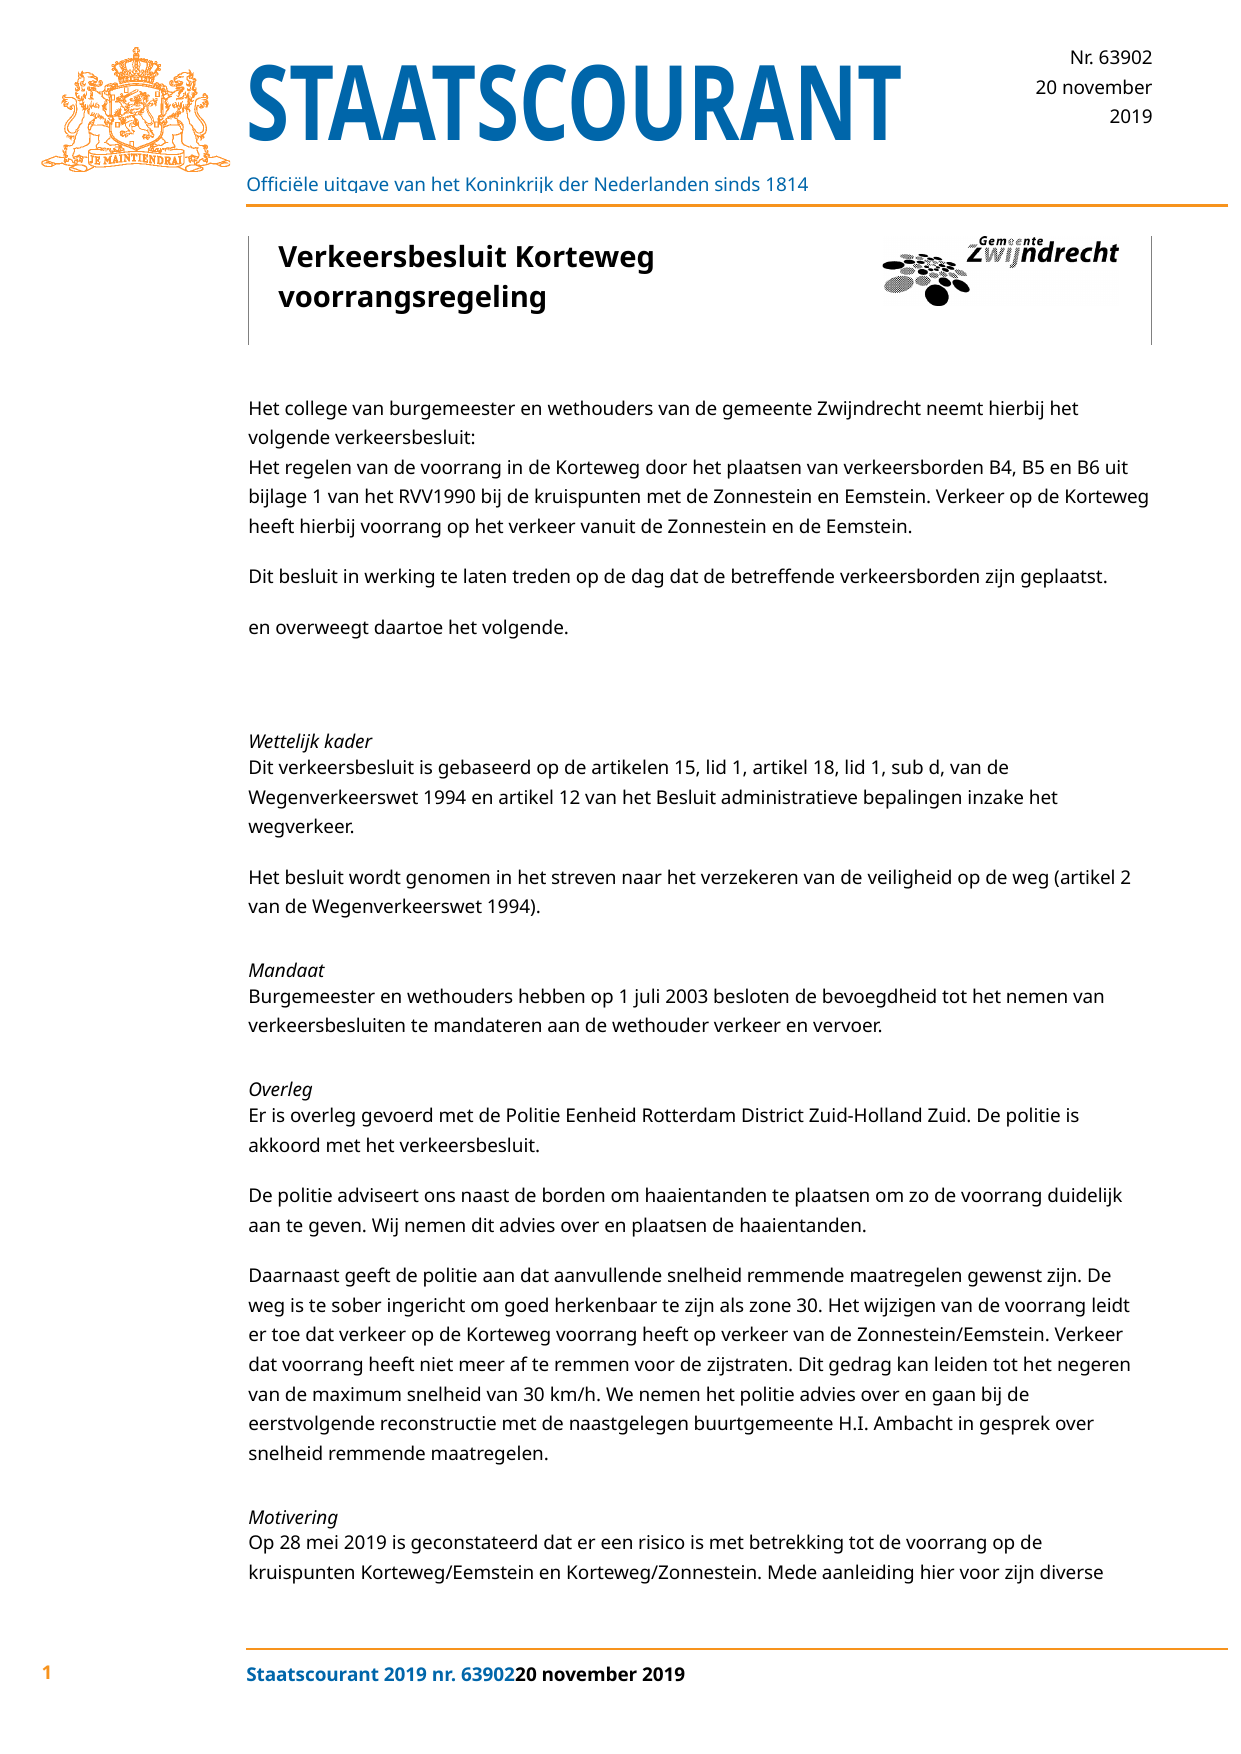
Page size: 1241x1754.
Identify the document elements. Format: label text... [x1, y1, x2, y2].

text en overweegt daartoe het volgende. [248, 614, 1152, 640]
text Het regelen van de voorrang in de Korteweg door het plaatsen van verkeersborden B4, B5 en B6 uit bijlage 1 van het RVV1990 bij de kruispunten met de Zonnestein en Eemstein. Verkeer op de Korteweg heeft hierbij voorrang op het verkeer vanuit de Zonnestein en de Eemstein. [248, 454, 1152, 539]
text Het besluit wordt genomen in het streven naar het verzekeren van de veiligheid op de weg (artikel 2 van de Wegenverkeerswet 1994). [248, 864, 1152, 919]
text Er is overleg gevoerd met de Politie Eenheid Rotterdam District Zuid-Holland Zuid. De politie is akkoord met het verkeersbesluit. [248, 1102, 1152, 1158]
text Motivering [248, 1504, 1152, 1529]
text Daarnaast geeft de politie aan dat aanvullende snelheid remmende maatregelen gewenst zijn. De weg is te sober ingericht om goed herkenbaar te zijn als zone 30. Het wijzigen van de voorrang leidt er toe dat verkeer op de Korteweg voorrang heeft op verkeer van de Zonnestein/Eemstein. Verkeer dat voorrang heeft niet meer af te remmen voor de zijstraten. Dit gedrag kan leiden tot het negeren van de maximum snelheid van 30 km/h. We nemen het politie advies over en gaan bij de eerstvolgende reconstructie met de naastgelegen buurtgemeente H.I. Ambacht in gesprek over snelheid remmende maatregelen. [248, 1262, 1152, 1466]
text Mandaat [248, 957, 1152, 983]
text Op 28 mei 2019 is geconstateerd dat er een risico is met betrekking tot de voorrang op de kruispunten Korteweg/Eemstein en Korteweg/Zonnestein. Mede aanleiding hier voor zijn diverse [248, 1529, 1152, 1585]
table_header [850, 236, 1151, 345]
text Overleg [248, 1077, 1152, 1102]
text De politie adviseert ons naast de borden om haaientanden te plaatsen om zo de voorrang duidelijk aan te geven. Wij nemen dit advies over en plaatsen de haaientanden. [248, 1182, 1152, 1238]
text Wettelijk kader [248, 728, 1152, 754]
text Dit besluit in werking te laten treden op de dag dat de betreffende verkeersborden zijn geplaatst. [248, 564, 1152, 589]
picture [41, 47, 231, 172]
text Burgemeester en wethouders hebben op 1 juli 2003 besloten de bevoegdheid tot het nemen van verkeersbesluiten te mandateren aan de wethouder verkeer en vervoer. [248, 983, 1152, 1038]
text Dit verkeersbesluit is gebaseerd op de artikelen 15, lid 1, artikel 18, lid 1, sub d, van de Wegenverkeerswet 1994 en artikel 12 van het Besluit administratieve bepalingen inzake het wegverkeer. [248, 754, 1152, 839]
text Het college van burgemeester en wethouders van de gemeente Zwijndrecht neemt hierbij het volgende verkeersbesluit: [248, 395, 1152, 450]
table_header Verkeersbesluit Korteweg voorrangsregeling [249, 236, 850, 345]
picture [882, 236, 1119, 306]
